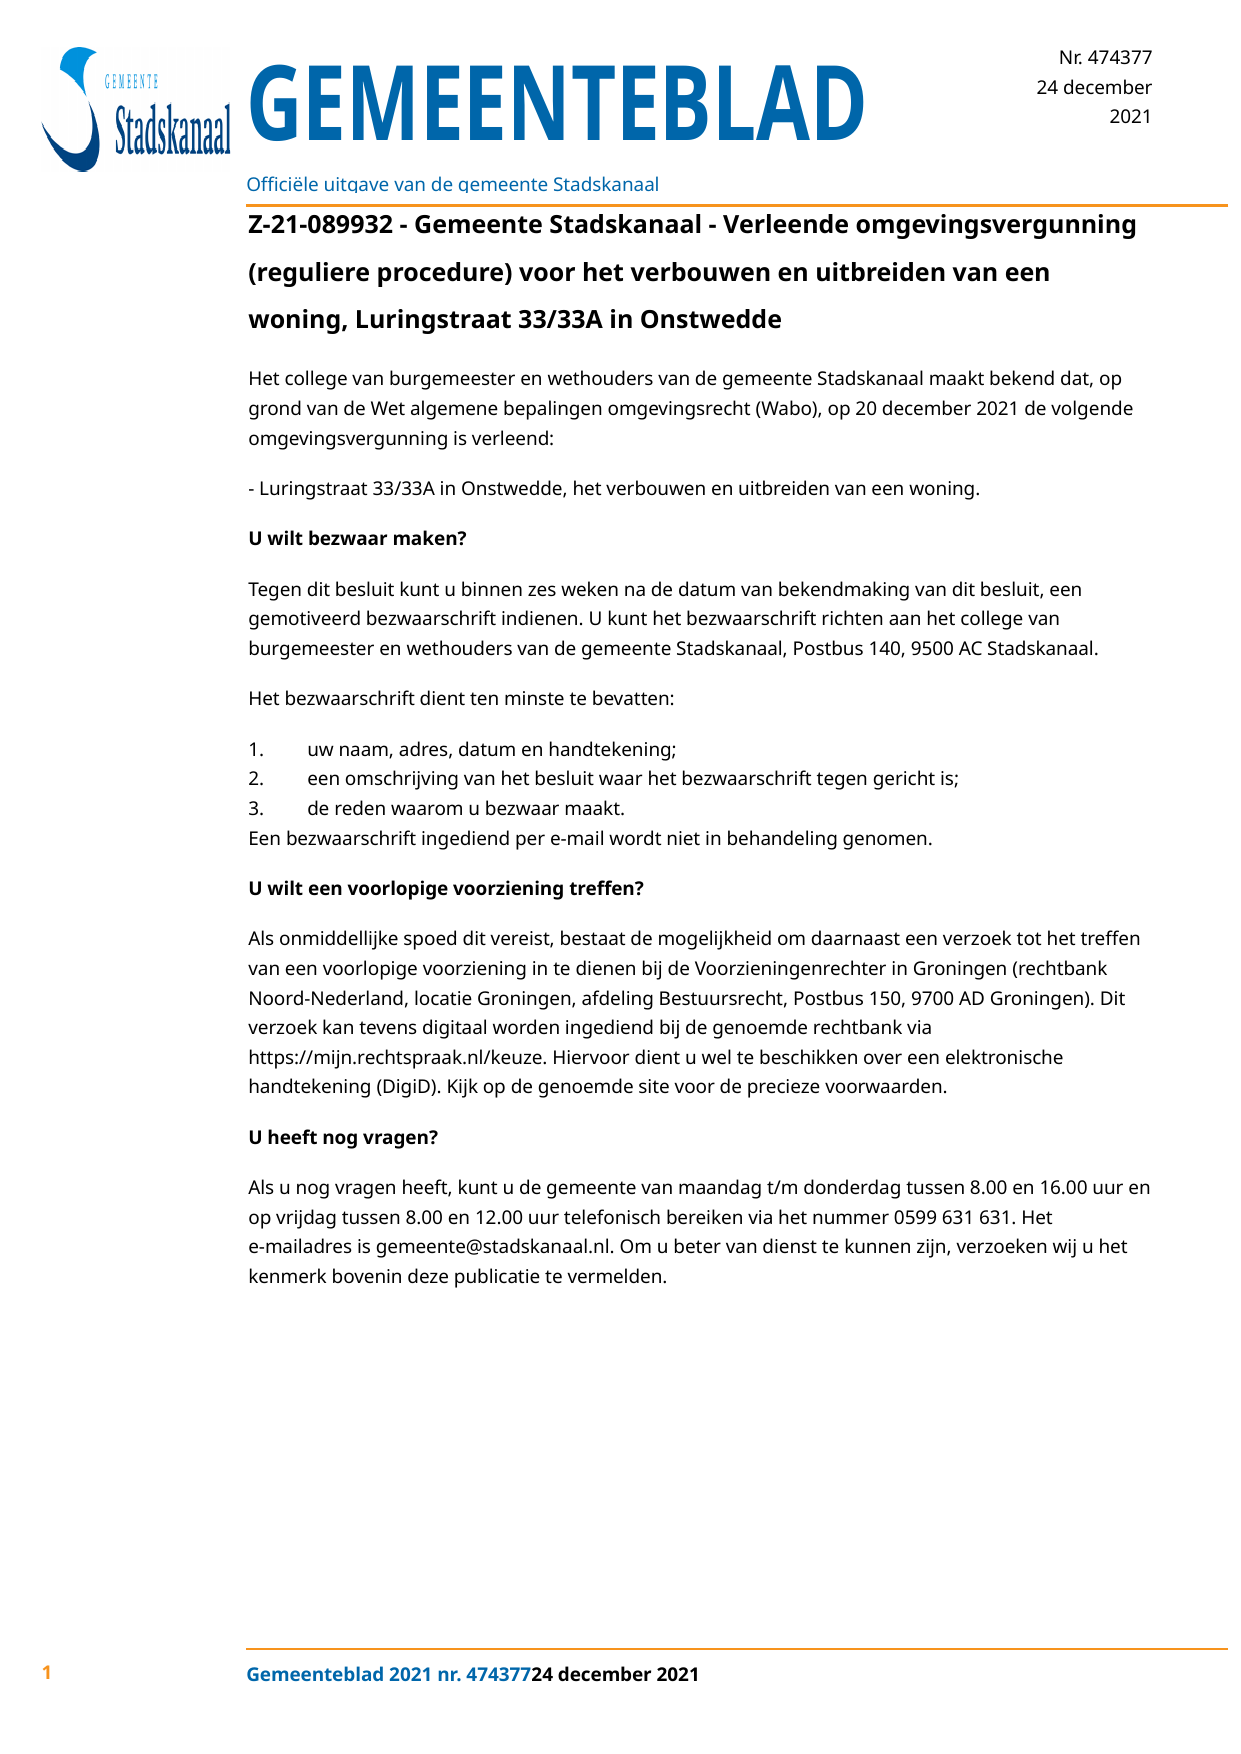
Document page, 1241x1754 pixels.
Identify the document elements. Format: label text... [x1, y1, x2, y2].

text Als u nog vragen heeft, kunt u de gemeente van maandag t/m donderdag tussen 8.00 en 16.00 uur en op vrijdag tussen 8.00 en 12.00 uur telefonisch bereiken via het nummer 0599 631 631. Het e‑mailadres is gemeente@stadskanaal.nl. Om u beter van dienst te kunnen zijn, verzoeken wij u het kenmerk bovenin deze publicatie te vermelden. [248, 1174, 1152, 1289]
text Z-21-089932 - Gemeente Stadskanaal - Verleende omgevingsvergunning (reguliere procedure) voor het verbouwen en uitbreiden van een woning, Luringstraat 33/33A in Onstwedde [248, 207, 1152, 336]
text Het college van burgemeester en wethouders van de gemeente Stadskanaal maakt bekend dat, op grond van de Wet algemene bepalingen omgevingsrecht (Wabo), op 20 december 2021 de volgende omgevingsvergunning is verleend: [248, 366, 1152, 450]
list uw naam, adres, datum en handtekening; [248, 736, 1152, 762]
text Een bezwaarschrift ingediend per e-mail wordt niet in behandeling genomen. [248, 825, 1152, 850]
text U wilt bezwaar maken? [248, 526, 1152, 551]
text Tegen dit besluit kunt u binnen zes weken na de datum van bekendmaking van dit besluit, een gemotiveerd bezwaarschrift indienen. U kunt het bezwaarschrift richten aan het college van burgemeester en wethouders van de gemeente Stadskanaal, Postbus 140, 9500 AC Stadskanaal. [248, 576, 1152, 661]
list een omschrijving van het besluit waar het bezwaarschrift tegen gericht is; [248, 766, 1152, 791]
text U heeft nog vragen? [248, 1124, 1152, 1149]
text - Luringstraat 33/33A in Onstwedde, het verbouwen en uitbreiden van een woning. [248, 475, 1152, 501]
picture [41, 47, 231, 172]
text U wilt een voorlopige voorziening treffen? [248, 875, 1152, 901]
text Het bezwaarschrift dient ten minste te bevatten: [248, 686, 1152, 711]
text Als onmiddellijke spoed dit vereist, bestaat de mogelijkheid om daarnaast een verzoek tot het treffen van een voorlopige voorziening in te dienen bij de Voorzieningenrechter in Groningen (rechtbank Noord-Nederland, locatie Groningen, afdeling Bestuursrecht, Postbus 150, 9700 AD Groningen). Dit verzoek kan tevens digitaal worden ingediend bij de genoemde rechtbank via https://mijn.rechtspraak.nl/keuze. Hiervoor dient u wel te beschikken over een elektronische handtekening (DigiD). Kijk op de genoemde site voor de precieze voorwaarden. [248, 926, 1152, 1099]
list de reden waarom u bezwaar maakt. [248, 795, 1152, 821]
